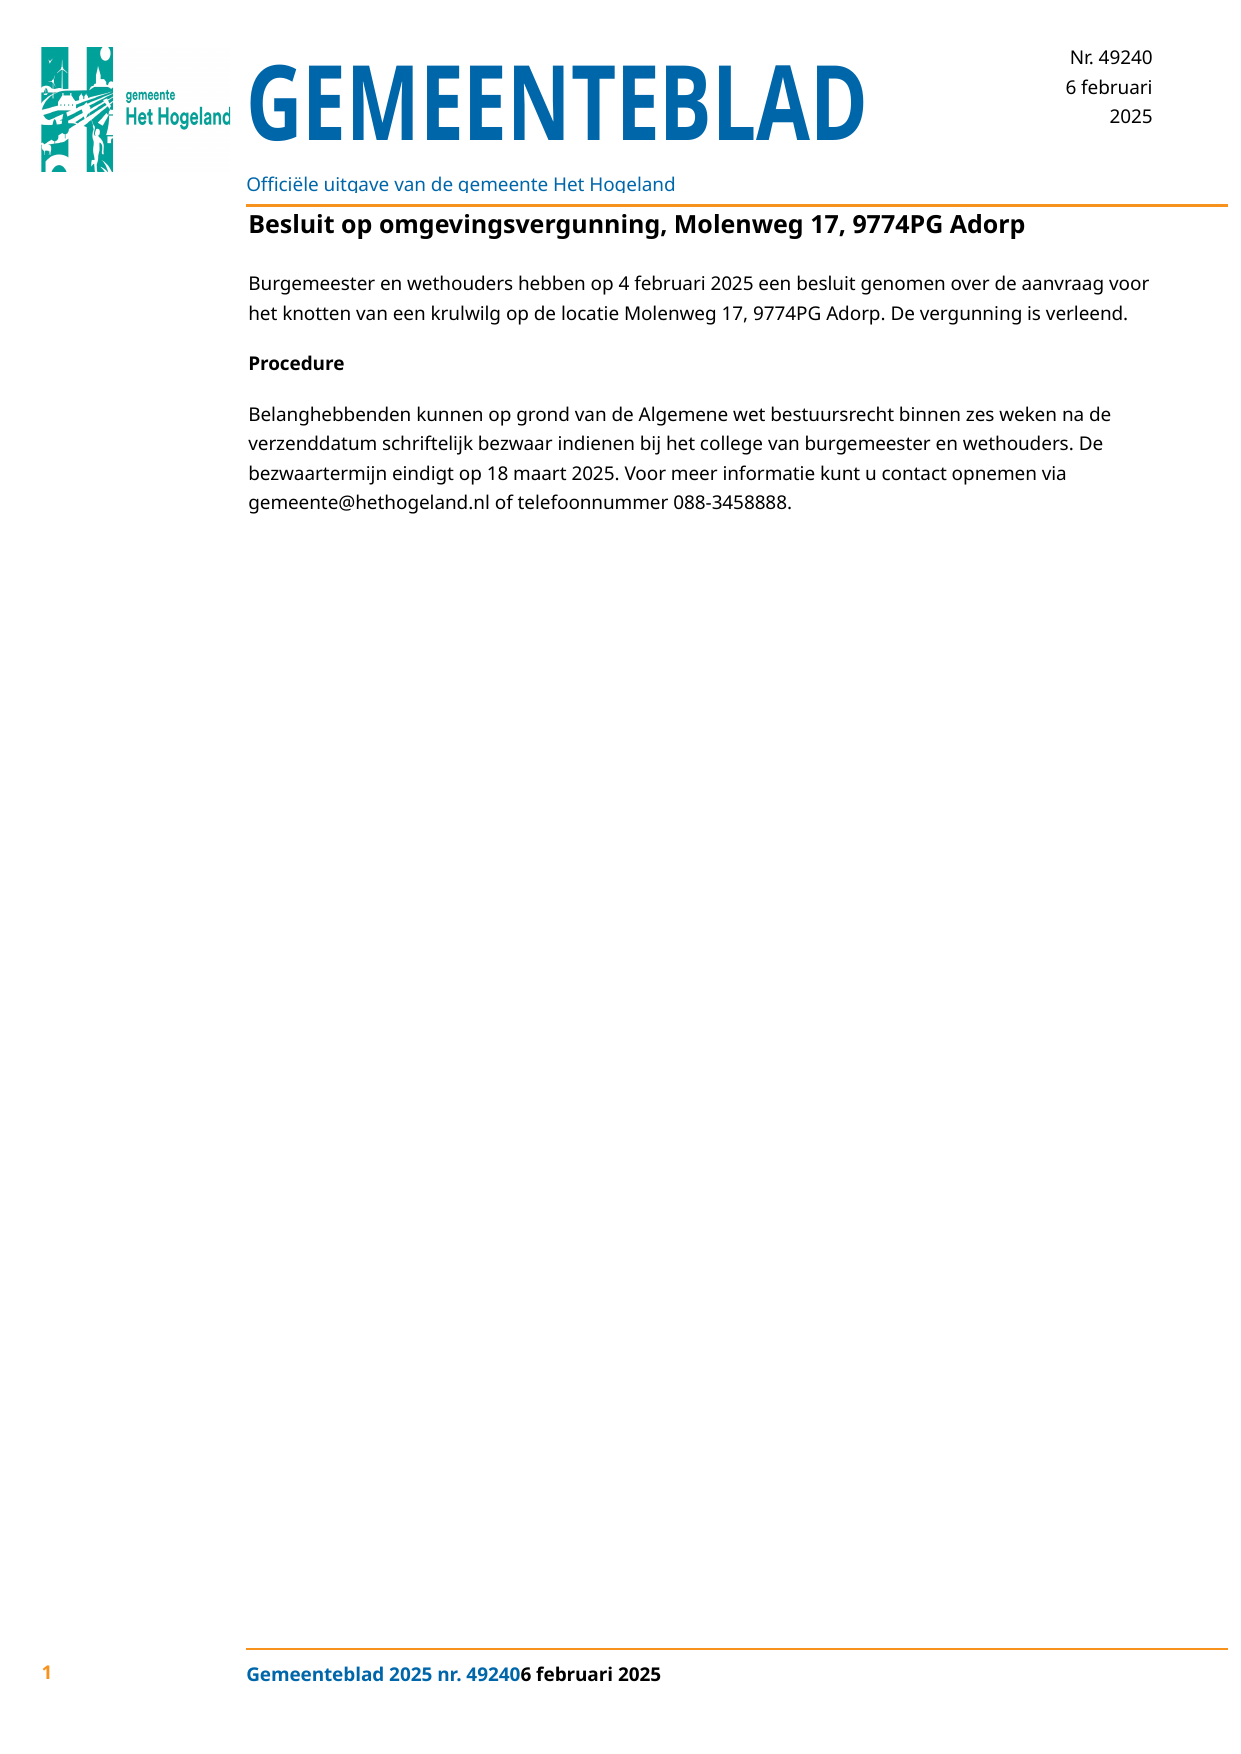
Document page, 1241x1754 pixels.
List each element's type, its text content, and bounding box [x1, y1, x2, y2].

text Besluit op omgevingsvergunning, Molenweg 17, 9774PG Adorp [248, 207, 1152, 241]
text Belanghebbenden kunnen op grond van de Algemene wet bestuursrecht binnen zes weken na de verzenddatum schriftelijk bezwaar indienen bij het college van burgemeester en wethouders. De bezwaartermijn eindigt op 18 maart 2025. Voor meer informatie kunt u contact opnemen via gemeente@hethogeland.nl of telefoonnummer 088-3458888. [248, 401, 1152, 515]
text Burgemeester en wethouders hebben op 4 februari 2025 een besluit genomen over de aanvraag voor het knotten van een krulwilg op de locatie Molenweg 17, 9774PG Adorp. De vergunning is verleend. [248, 270, 1152, 326]
picture [41, 47, 231, 172]
text Procedure [248, 350, 1152, 376]
